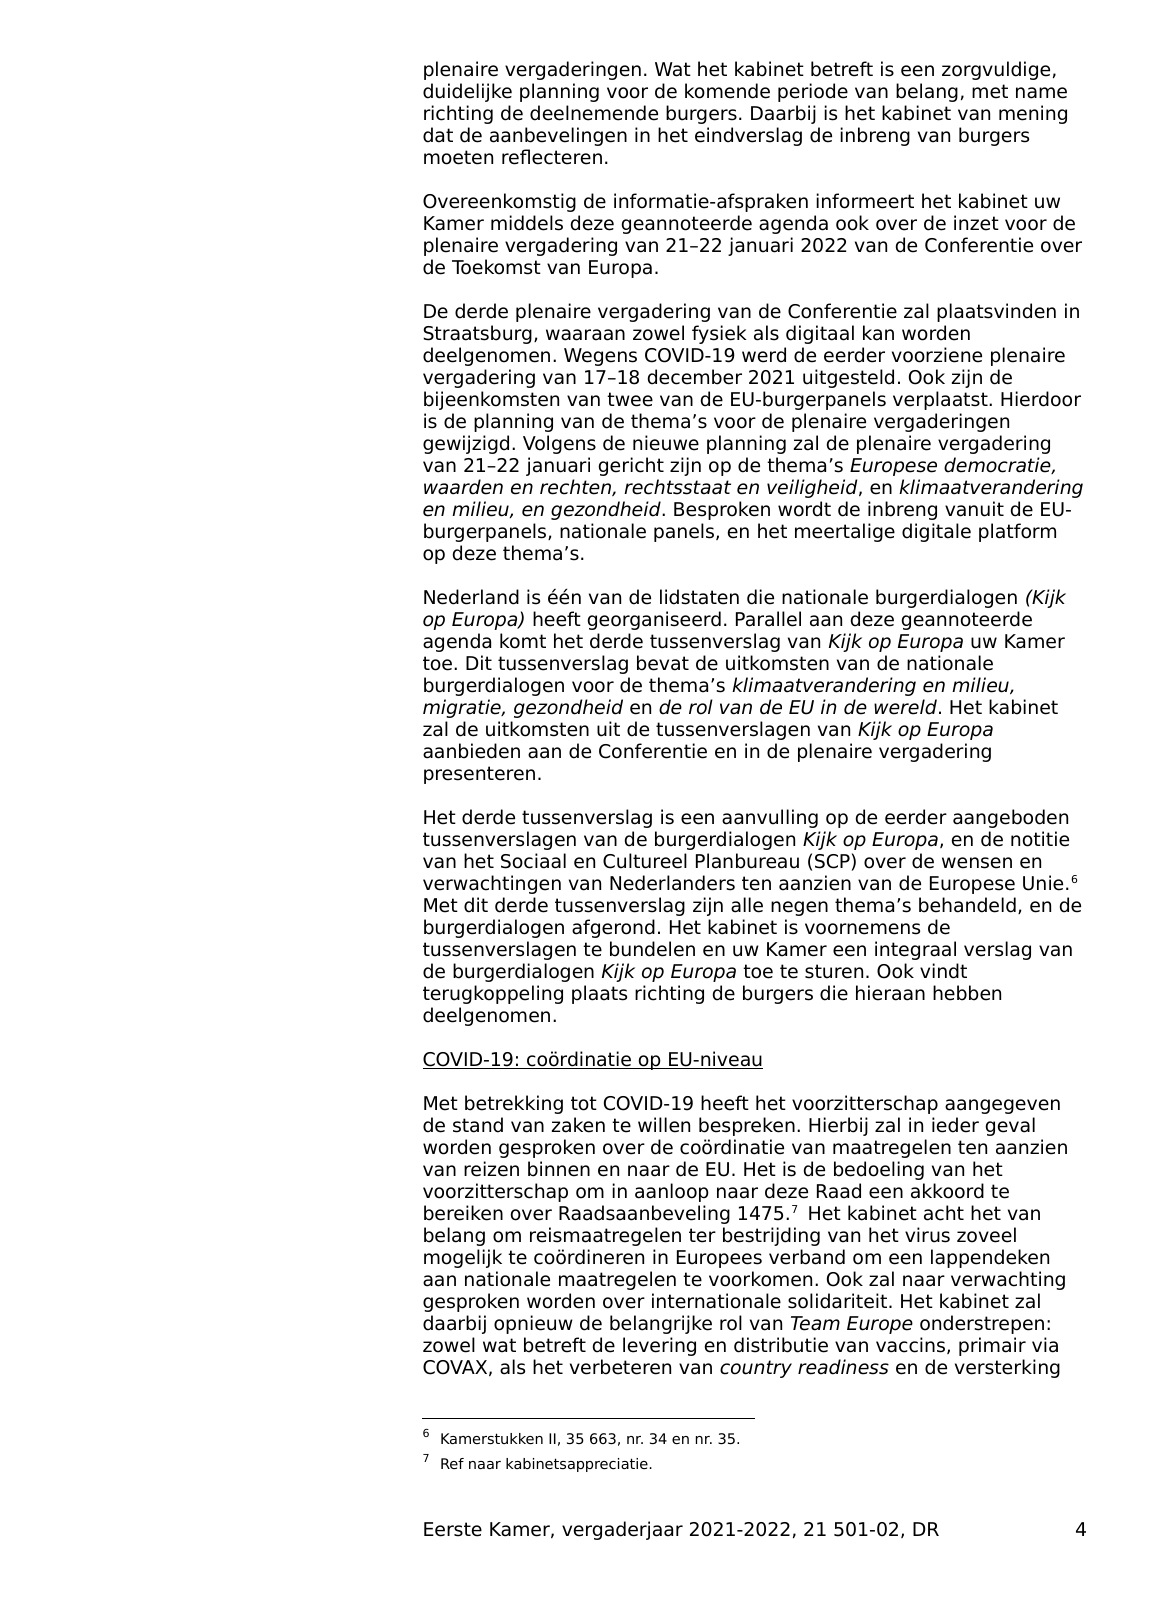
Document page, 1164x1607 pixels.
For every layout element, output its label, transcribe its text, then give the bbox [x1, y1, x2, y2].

text Kamerstukken II, 35 663, nr. 34 en nr. 35. [422, 1427, 1087, 1449]
text plenaire vergaderingen. Wat het kabinet betreft is een zorgvuldige, duidelijke planning voor de komende periode van belang, met name richting de deelnemende burgers. Daarbij is het kabinet van mening dat de aanbevelingen in het eindverslag de inbreng van burgers moeten reflecteren. [422, 59, 1087, 169]
text Het derde tussenverslag is een aanvulling op de eerder aangeboden tussenverslagen van de burgerdialogen Kijk op Europa, en de notitie van het Sociaal en Cultureel Planbureau (SCP) over de wensen en verwachtingen van Nederlanders ten aanzien van de Europese Unie. Met dit derde tussenverslag zijn alle negen thema’s behandeld, en de burgerdialogen afgerond. Het kabinet is voornemens de tussenverslagen te bundelen en uw Kamer een integraal verslag van de burgerdialogen Kijk op Europa toe te sturen. Ook vindt terugkoppeling plaats richting de burgers die hieraan hebben deelgenomen. [422, 807, 1087, 1027]
text Met betrekking tot COVID-19 heeft het voorzitterschap aangegeven de stand van zaken te willen bespreken. Hierbij zal in ieder geval worden gesproken over de coördinatie van maatregelen ten aanzien van reizen binnen en naar de EU. Het is de bedoeling van het voorzitterschap om in aanloop naar deze Raad een akkoord te bereiken over Raadsaanbeveling 1475. Het kabinet acht het van belang om reismaatregelen ter bestrijding van het virus zoveel mogelijk te coördineren in Europees verband om een lappendeken aan nationale maatregelen te voorkomen. Ook zal naar verwachting gesproken worden over internationale solidariteit. Het kabinet zal daarbij opnieuw de belangrijke rol van Team Europe onderstrepen: zowel wat betreft de levering en distributie van vaccins, primair via COVAX, als het verbeteren van country readiness en de versterking [422, 1093, 1087, 1379]
text Nederland is één van de lidstaten die nationale burgerdialogen (Kijk op Europa) heeft georganiseerd. Parallel aan deze geannoteerde agenda komt het derde tussenverslag van Kijk op Europa uw Kamer toe. Dit tussenverslag bevat de uitkomsten van de nationale burgerdialogen voor de thema’s klimaatverandering en milieu, migratie, gezondheid en de rol van de EU in de wereld. Het kabinet zal de uitkomsten uit de tussenverslagen van Kijk op Europa aanbieden aan de Conferentie en in de plenaire vergadering presenteren. [422, 587, 1087, 785]
text Overeenkomstig de informatie-afspraken informeert het kabinet uw Kamer middels deze geannoteerde agenda ook over de inzet voor de plenaire vergadering van 21–22 januari 2022 van de Conferentie over de Toekomst van Europa. [422, 191, 1087, 279]
subtitle COVID-19: coördinatie op EU-niveau [422, 1049, 1087, 1071]
text De derde plenaire vergadering van de Conferentie zal plaatsvinden in Straatsburg, waaraan zowel fysiek als digitaal kan worden deelgenomen. Wegens COVID-19 werd de eerder voorziene plenaire vergadering van 17–18 december 2021 uitgesteld. Ook zijn de bijeenkomsten van twee van de EU-burgerpanels verplaatst. Hierdoor is de planning van de thema’s voor de plenaire vergaderingen gewijzigd. Volgens de nieuwe planning zal de plenaire vergadering van 21–22 januari gericht zijn op de thema’s Europese democratie, waarden en rechten, rechtsstaat en veiligheid, en klimaatverandering en milieu, en gezondheid. Besproken wordt de inbreng vanuit de EU-burgerpanels, nationale panels, en het meertalige digitale platform op deze thema’s. [422, 301, 1087, 565]
text Ref naar kabinetsappreciatie. [422, 1452, 1087, 1474]
